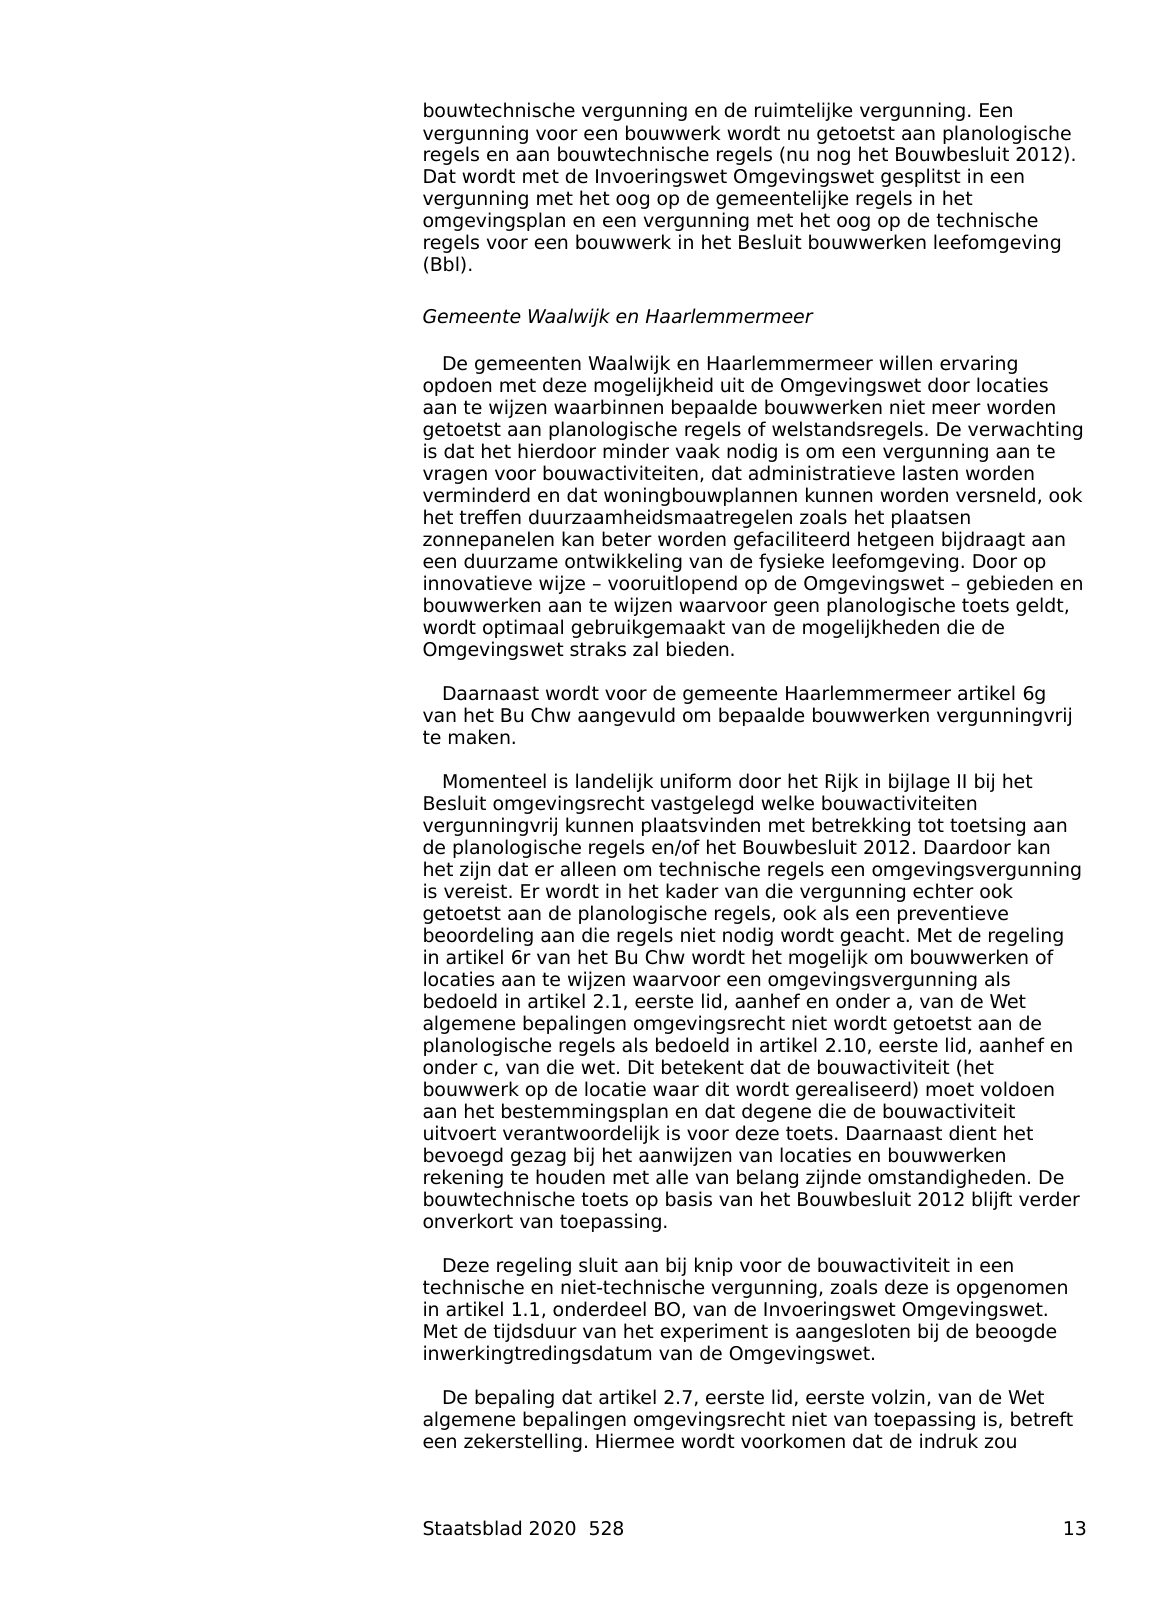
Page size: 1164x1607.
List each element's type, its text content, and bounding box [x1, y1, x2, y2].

text Daarnaast wordt voor de gemeente Haarlemmermeer artikel 6g van het Bu Chw aangevuld om bepaalde bouwwerken vergunningvrij te maken. [422, 683, 1087, 749]
text Momenteel is landelijk uniform door het Rijk in bijlage II bij het Besluit omgevingsrecht vastgelegd welke bouwactiviteiten vergunningvrij kunnen plaatsvinden met betrekking tot toetsing aan de planologische regels en/of het Bouwbesluit 2012. Daardoor kan het zijn dat er alleen om technische regels een omgevingsvergunning is vereist. Er wordt in het kader van die vergunning echter ook getoetst aan de planologische regels, ook als een preventieve beoordeling aan die regels niet nodig wordt geacht. Met de regeling in artikel 6r van het Bu Chw wordt het mogelijk om bouwwerken of locaties aan te wijzen waarvoor een omgevingsvergunning als bedoeld in artikel 2.1, eerste lid, aanhef en onder a, van de Wet algemene bepalingen omgevingsrecht niet wordt getoetst aan de planologische regels als bedoeld in artikel 2.10, eerste lid, aanhef en onder c, van die wet. Dit betekent dat de bouwactiviteit (het bouwwerk op de locatie waar dit wordt gerealiseerd) moet voldoen aan het bestemmingsplan en dat degene die de bouwactiviteit uitvoert verantwoordelijk is voor deze toets. Daarnaast dient het bevoegd gezag bij het aanwijzen van locaties en bouwwerken rekening te houden met alle van belang zijnde omstandigheden. De bouwtechnische toets op basis van het Bouwbesluit 2012 blijft verder onverkort van toepassing. [422, 771, 1087, 1233]
text De bepaling dat artikel 2.7, eerste lid, eerste volzin, van de Wet algemene bepalingen omgevingsrecht niet van toepassing is, betreft een zekerstelling. Hiermee wordt voorkomen dat de indruk zou [422, 1387, 1087, 1453]
text Deze regeling sluit aan bij knip voor de bouwactiviteit in een technische en niet-technische vergunning, zoals deze is opgenomen in artikel 1.1, onderdeel BO, van de Invoeringswet Omgevingswet. Met de tijdsduur van het experiment is aangesloten bij de beoogde inwerkingtredingsdatum van de Omgevingswet. [422, 1255, 1087, 1365]
text bouwtechnische vergunning en de ruimtelijke vergunning. Een vergunning voor een bouwwerk wordt nu getoetst aan planologische regels en aan bouwtechnische regels (nu nog het Bouwbesluit 2012). Dat wordt met de Invoeringswet Omgevingswet gesplitst in een vergunning met het oog op de gemeentelijke regels in het omgevingsplan en een vergunning met het oog op de technische regels voor een bouwwerk in het Besluit bouwwerken leefomgeving (Bbl). [422, 100, 1087, 276]
subtitle Gemeente Waalwijk en Haarlemmermeer [422, 306, 1087, 328]
text De gemeenten Waalwijk en Haarlemmermeer willen ervaring opdoen met deze mogelijkheid uit de Omgevingswet door locaties aan te wijzen waarbinnen bepaalde bouwwerken niet meer worden getoetst aan planologische regels of welstandsregels. De verwachting is dat het hierdoor minder vaak nodig is om een vergunning aan te vragen voor bouwactiviteiten, dat administratieve lasten worden verminderd en dat woningbouwplannen kunnen worden versneld, ook het treffen duurzaamheidsmaatregelen zoals het plaatsen zonnepanelen kan beter worden gefaciliteerd hetgeen bijdraagt aan een duurzame ontwikkeling van de fysieke leefomgeving. Door op innovatieve wijze – vooruitlopend op de Omgevingswet – gebieden en bouwwerken aan te wijzen waarvoor geen planologische toets geldt, wordt optimaal gebruikgemaakt van de mogelijkheden die de Omgevingswet straks zal bieden. [422, 353, 1087, 661]
